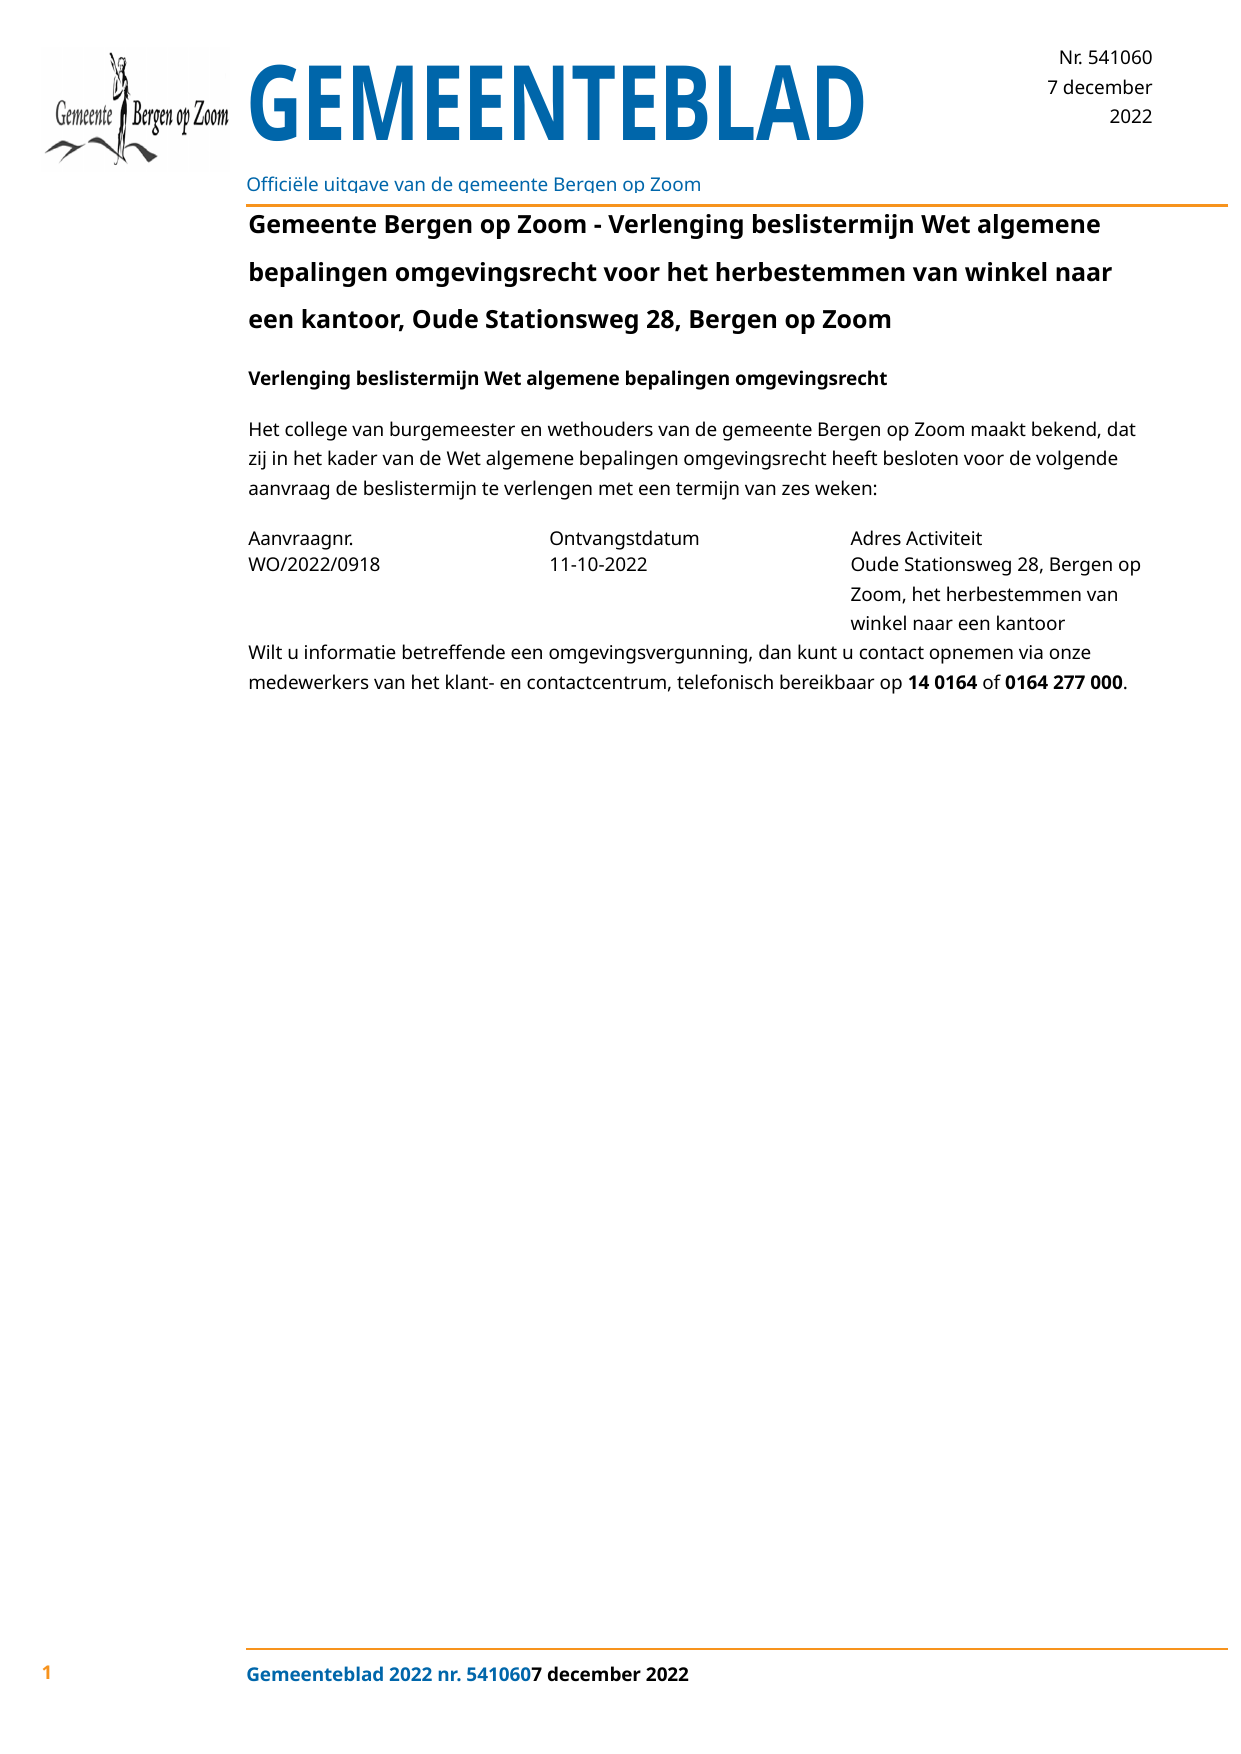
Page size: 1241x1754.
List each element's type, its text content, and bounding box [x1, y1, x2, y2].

picture [41, 47, 231, 172]
text Verlenging beslistermijn Wet algemene bepalingen omgevingsrecht [248, 366, 1152, 391]
table_cell WO/2022/0918 [248, 551, 549, 636]
table_header Adres Activiteit [850, 526, 1152, 551]
text Het college van burgemeester en wethouders van de gemeente Bergen op Zoom maakt bekend, dat zij in het kader van de Wet algemene bepalingen omgevingsrecht heeft besloten voor de volgende aanvraag de beslistermijn te verlengen met een termijn van zes weken: [248, 416, 1152, 501]
table_cell 11-10-2022 [549, 551, 850, 636]
table_header Aanvraagnr. [248, 526, 549, 551]
text Gemeente Bergen op Zoom - Verlenging beslistermijn Wet algemene bepalingen omgevingsrecht voor het herbestemmen van winkel naar een kantoor, Oude Stationsweg 28, Bergen op Zoom [248, 207, 1152, 336]
text Wilt u informatie betreffende een omgevingsvergunning, dan kunt u contact opnemen via onze medewerkers van het klant- en contactcentrum, telefonisch bereikbaar op 14 0164 of 0164 277 000. [248, 639, 1152, 695]
table_cell Oude Stationsweg 28, Bergen op Zoom, het herbestemmen van winkel naar een kantoor [850, 551, 1152, 636]
table_header Ontvangstdatum [549, 526, 850, 551]
